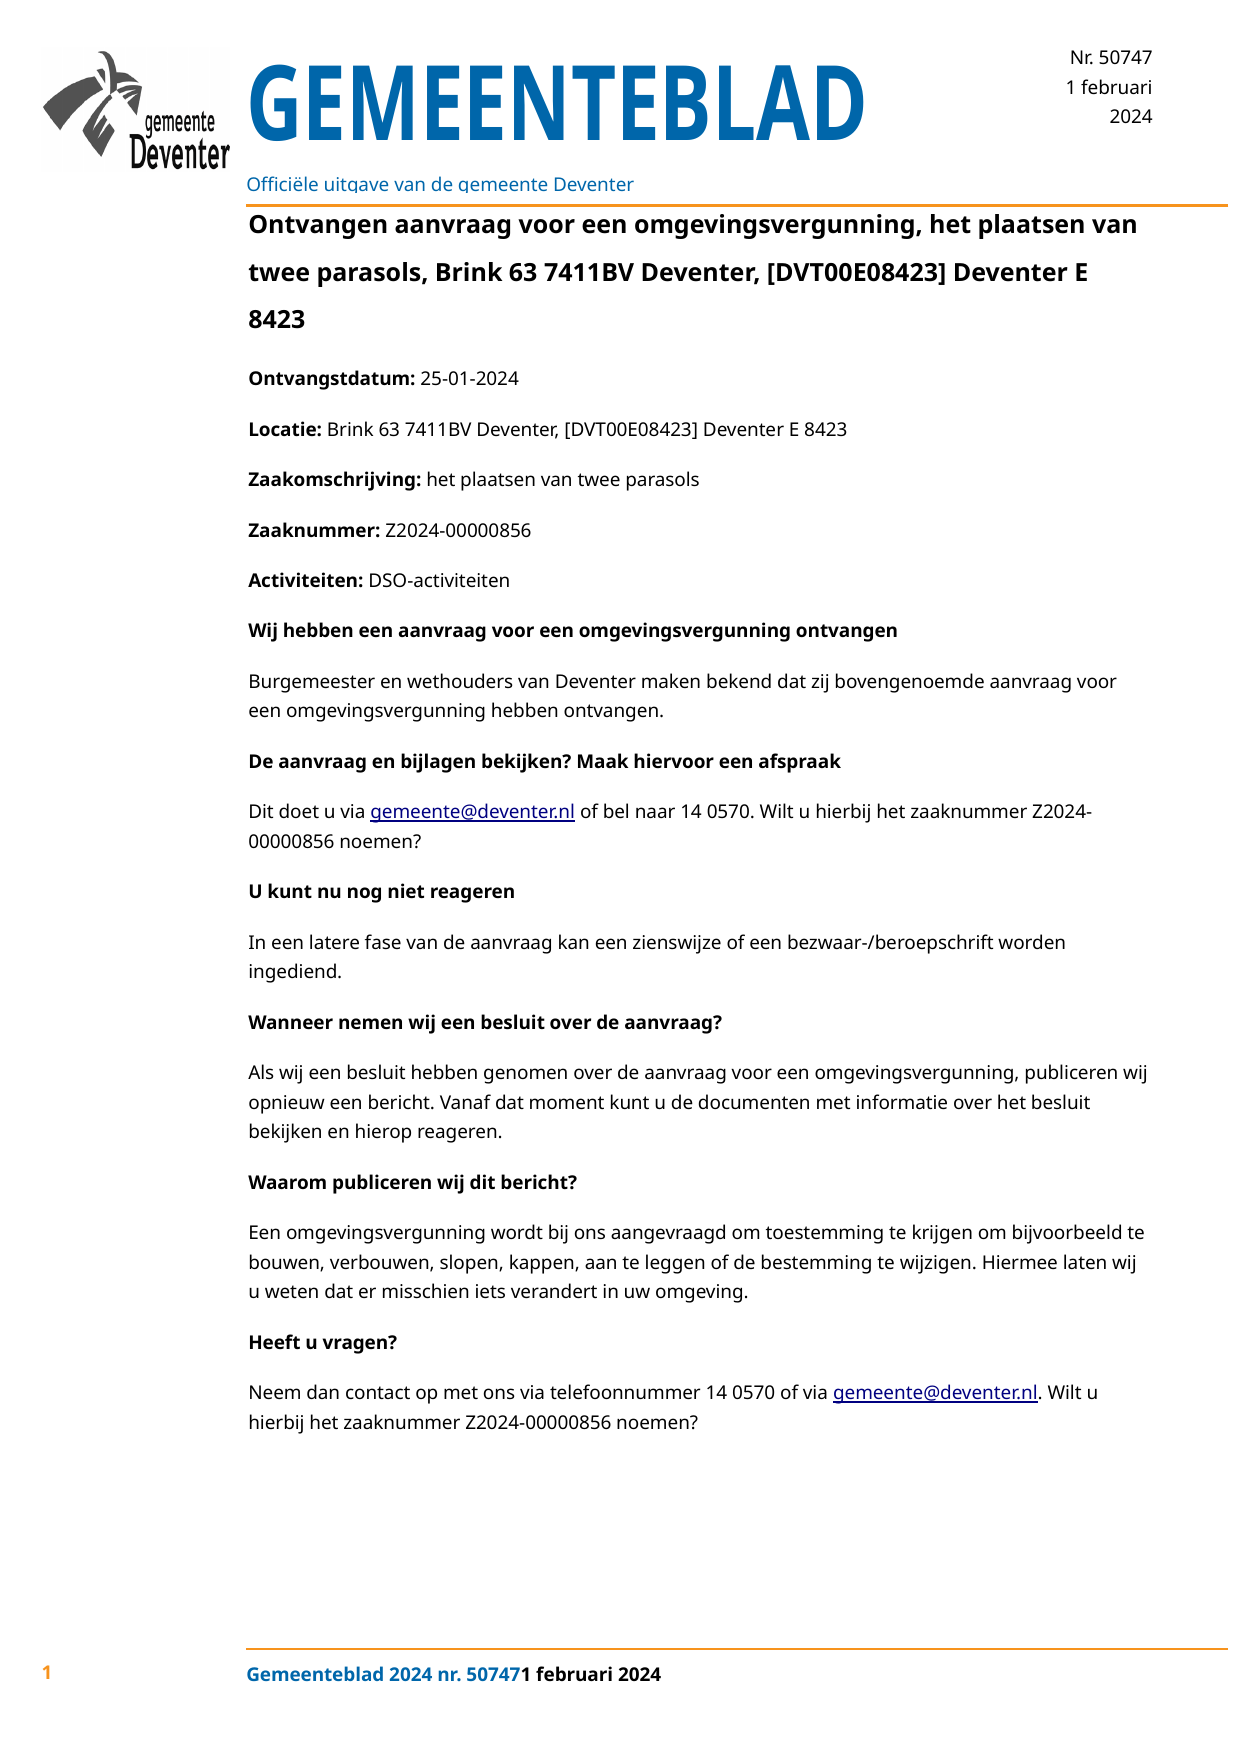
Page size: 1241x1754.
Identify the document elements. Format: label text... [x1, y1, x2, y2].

text Neem dan contact op met ons via telefoonnummer 14 0570 of via gemeente@deventer.nl. Wilt u hierbij het zaaknummer Z2024-00000856 noemen? [248, 1379, 1152, 1434]
text U kunt nu nog niet reageren [248, 878, 1152, 904]
text Burgemeester en wethouders van Deventer maken bekend dat zij bovengenoemde aanvraag voor een omgevingsvergunning hebben ontvangen. [248, 668, 1152, 723]
picture [41, 47, 231, 172]
text Waarom publiceren wij dit bericht? [248, 1169, 1152, 1194]
text Ontvangstdatum: 25-01-2024 [248, 366, 1152, 391]
text Als wij een besluit hebben genomen over de aanvraag voor een omgevingsvergunning, publiceren wij opnieuw een bericht. Vanaf dat moment kunt u de documenten met informatie over het besluit bekijken en hierop reageren. [248, 1059, 1152, 1144]
text Dit doet u via gemeente@deventer.nl of bel naar 14 0570. Wilt u hierbij het zaaknummer Z2024-00000856 noemen? [248, 798, 1152, 854]
text Locatie: Brink 63 7411BV Deventer, [DVT00E08423] Deventer E 8423 [248, 416, 1152, 442]
text De aanvraag en bijlagen bekijken? Maak hiervoor een afspraak [248, 748, 1152, 774]
text Heeft u vragen? [248, 1329, 1152, 1354]
text Wij hebben een aanvraag voor een omgevingsvergunning ontvangen [248, 618, 1152, 643]
text Activiteiten: DSO-activiteiten [248, 567, 1152, 593]
text Ontvangen aanvraag voor een omgevingsvergunning, het plaatsen van twee parasols, Brink 63 7411BV Deventer, [DVT00E08423] Deventer E 8423 [248, 207, 1152, 336]
text Een omgevingsvergunning wordt bij ons aangevraagd om toestemming te krijgen om bijvoorbeeld te bouwen, verbouwen, slopen, kappen, aan te leggen of de bestemming te wijzigen. Hiermee laten wij u weten dat er misschien iets verandert in uw omgeving. [248, 1219, 1152, 1304]
text Zaakomschrijving: het plaatsen van twee parasols [248, 466, 1152, 492]
text Wanneer nemen wij een besluit over de aanvraag? [248, 1009, 1152, 1034]
text In een latere fase van de aanvraag kan een zienswijze of een bezwaar-/beroepschrift worden ingediend. [248, 929, 1152, 984]
text Zaaknummer: Z2024-00000856 [248, 517, 1152, 542]
